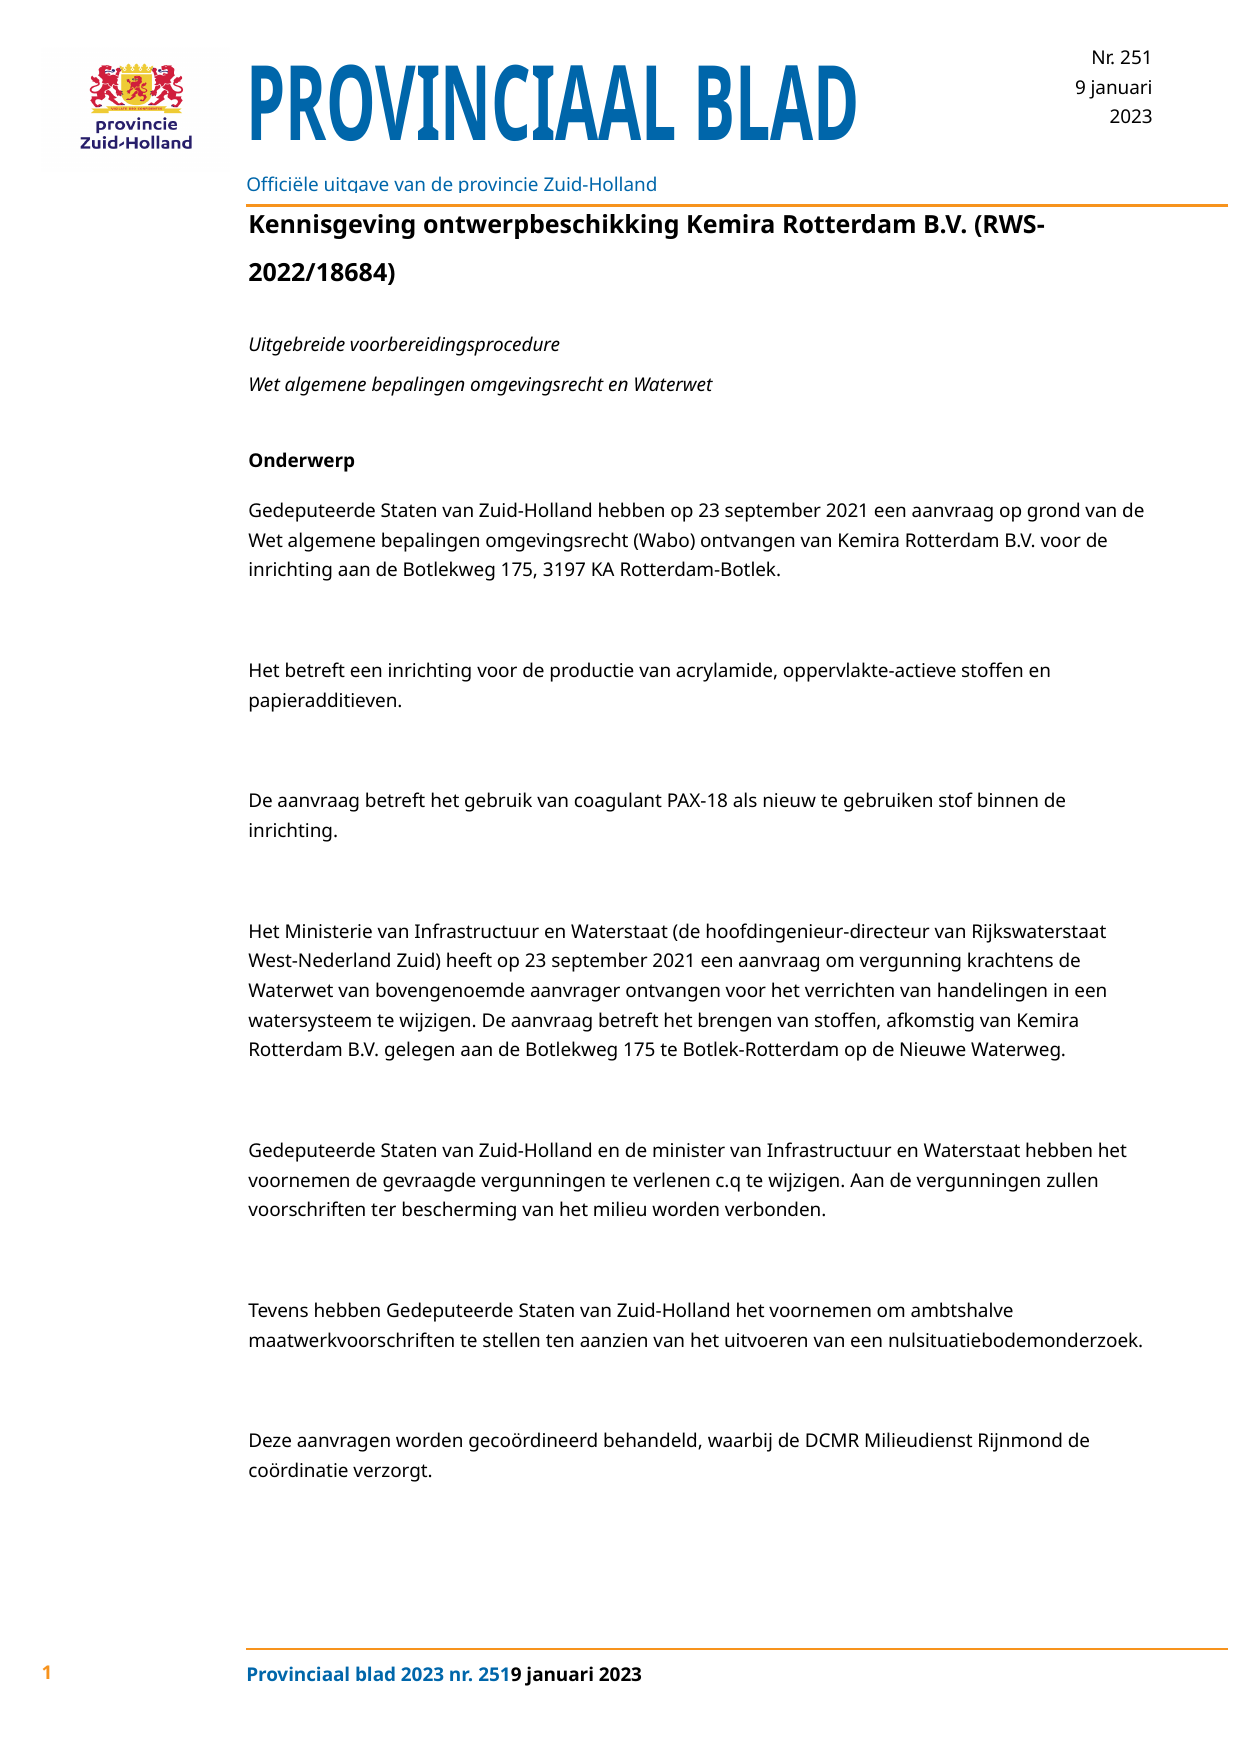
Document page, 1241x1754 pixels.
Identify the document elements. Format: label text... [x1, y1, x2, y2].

text Het betreft een inrichting voor de productie van acrylamide, oppervlakte-actieve stoffen en papieradditieven. [248, 657, 1152, 713]
text Deze aanvragen worden gecoördineerd behandeld, waarbij de DCMR Milieudienst Rijnmond de coördinatie verzorgt. [248, 1428, 1152, 1483]
picture [41, 47, 231, 172]
text Wet algemene bepalingen omgevingsrecht en Waterwet [248, 371, 1152, 396]
text Onderwerp [248, 447, 1152, 473]
text Uitgebreide voorbereidingsprocedure [248, 331, 1152, 357]
text Gedeputeerde Staten van Zuid-Holland en de minister van Infrastructuur en Waterstaat hebben het voornemen de gevraagde vergunningen te verlenen c.q te wijzigen. Aan de vergunningen zullen voorschriften ter bescherming van het milieu worden verbonden. [248, 1137, 1152, 1222]
text Gedeputeerde Staten van Zuid-Holland hebben op 23 september 2021 een aanvraag op grond van de Wet algemene bepalingen omgevingsrecht (Wabo) ontvangen van Kemira Rotterdam B.V. voor de inrichting aan de Botlekweg 175, 3197 KA Rotterdam-Botlek. [248, 497, 1152, 582]
text De aanvraag betreft het gebruik van coagulant PAX-18 als nieuw te gebruiken stof binnen de inrichting. [248, 788, 1152, 843]
text Kennisgeving ontwerpbeschikking Kemira Rotterdam B.V. (RWS-2022/18684) [248, 207, 1152, 288]
text Het Ministerie van Infrastructuur en Waterstaat (de hoofdingenieur-directeur van Rijkswaterstaat West-Nederland Zuid) heeft op 23 september 2021 een aanvraag om vergunning krachtens de Waterwet van bovengenoemde aanvrager ontvangen voor het verrichten van handelingen in een watersysteem te wijzigen. De aanvraag betreft het brengen van stoffen, afkomstig van Kemira Rotterdam B.V. gelegen aan de Botlekweg 175 te Botlek-Rotterdam op de Nieuwe Waterweg. [248, 918, 1152, 1062]
text Tevens hebben Gedeputeerde Staten van Zuid-Holland het voornemen om ambtshalve maatwerkvoorschriften te stellen ten aanzien van het uitvoeren van een nulsituatiebodemonderzoek. [248, 1297, 1152, 1353]
